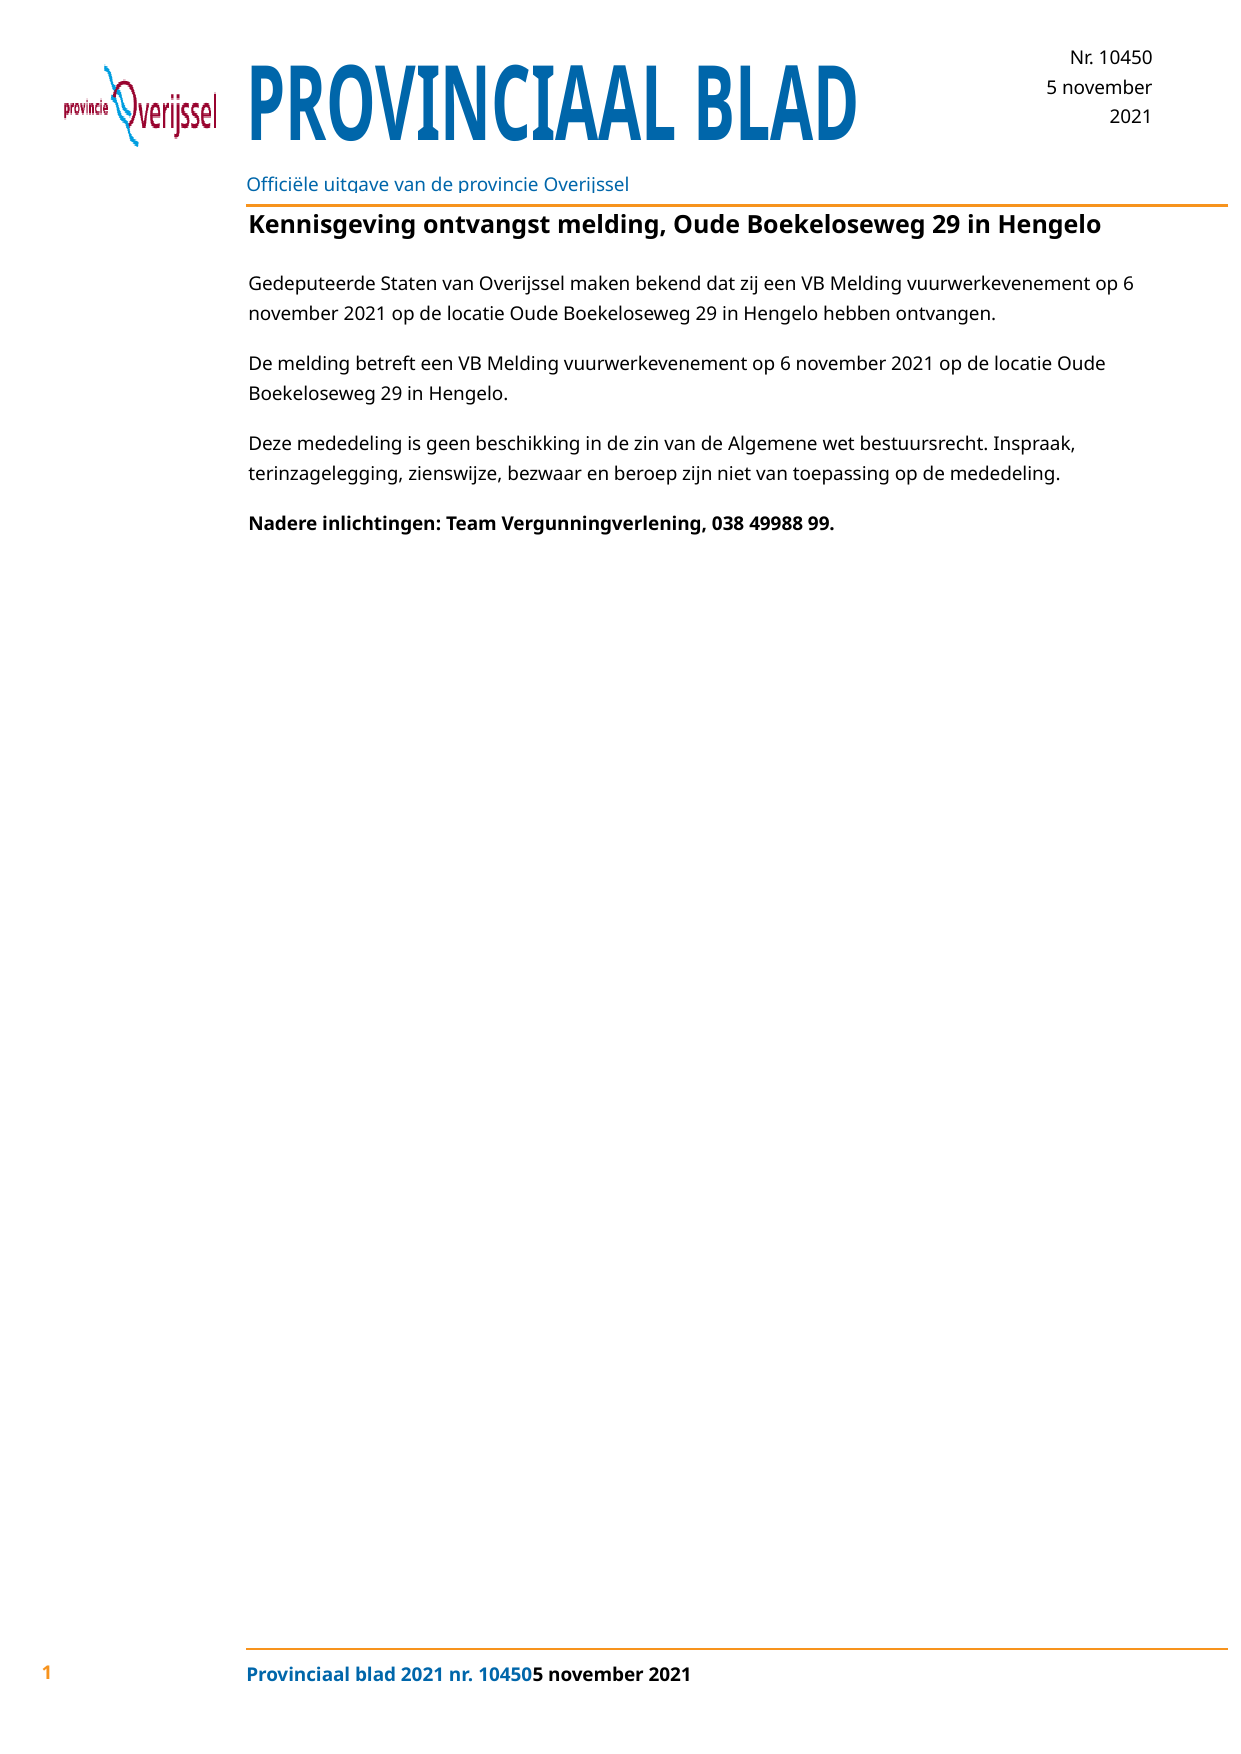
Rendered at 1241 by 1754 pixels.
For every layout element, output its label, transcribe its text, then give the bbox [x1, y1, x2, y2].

picture [41, 47, 231, 172]
text Deze mededeling is geen beschikking in de zin van de Algemene wet bestuursrecht. Inspraak, terinzagelegging, zienswijze, bezwaar en beroep zijn niet van toepassing op de mededeling. [248, 430, 1152, 486]
text Gedeputeerde Staten van Overijssel maken bekend dat zij een VB Melding vuurwerkevenement op 6 november 2021 op de locatie Oude Boekeloseweg 29 in Hengelo hebben ontvangen. [248, 270, 1152, 326]
text Kennisgeving ontvangst melding, Oude Boekeloseweg 29 in Hengelo [248, 207, 1152, 241]
text De melding betreft een VB Melding vuurwerkevenement op 6 november 2021 op de locatie Oude Boekeloseweg 29 in Hengelo. [248, 350, 1152, 406]
text Nadere inlichtingen: Team Vergunningverlening, 038 49988 99. [248, 510, 1152, 536]
